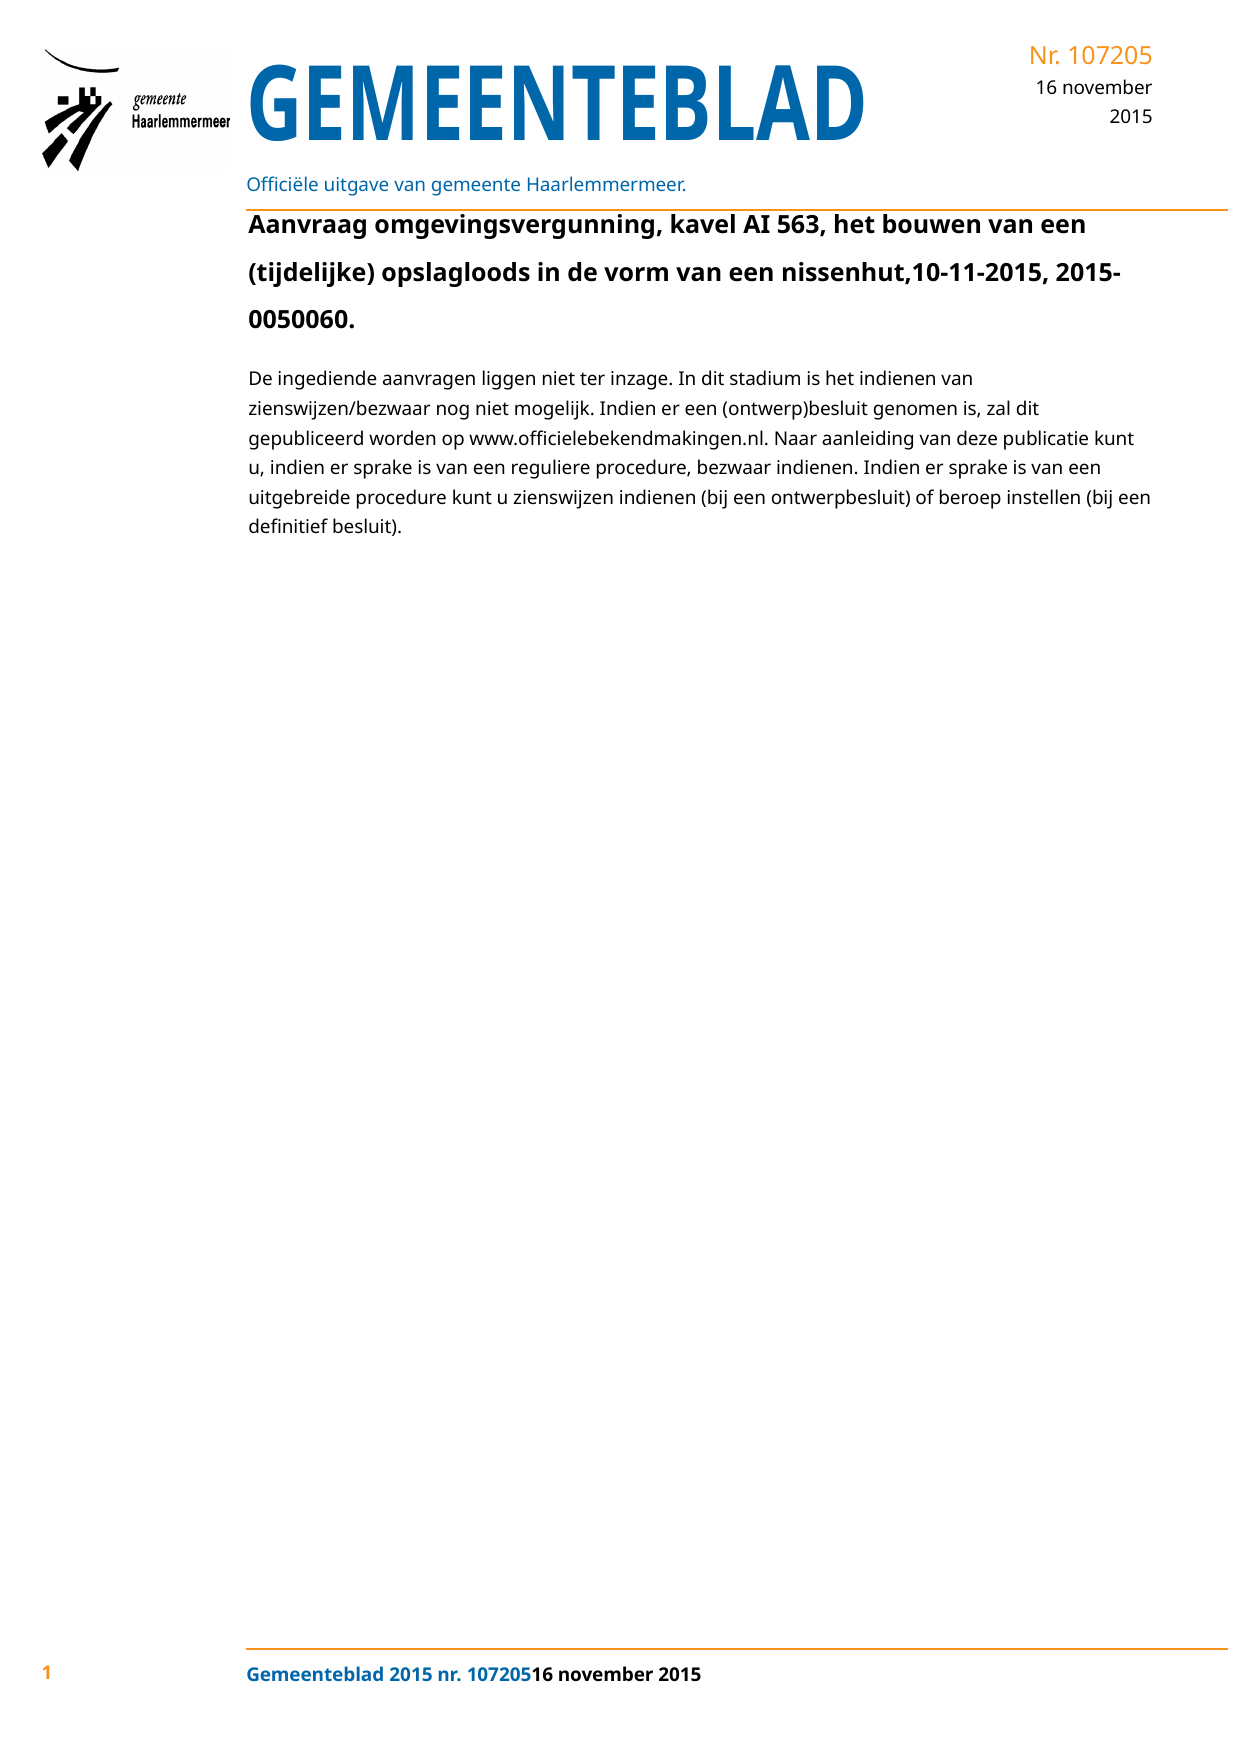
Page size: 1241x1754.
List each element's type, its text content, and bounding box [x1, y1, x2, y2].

text Aanvraag omgevingsvergunning, kavel AI 563, het bouwen van een (tijdelijke) opslagloods in de vorm van een nissenhut,10-11-2015, 2015-0050060. [248, 211, 1152, 336]
text De ingediende aanvragen liggen niet ter inzage. In dit stadium is het indienen van zienswijzen/bezwaar nog niet mogelijk. Indien er een (ontwerp)besluit genomen is, zal dit gepubliceerd worden op www.officielebekendmakingen.nl. Naar aanleiding van deze publicatie kunt u, indien er sprake is van een reguliere procedure, bezwaar indienen. Indien er sprake is van een uitgebreide procedure kunt u zienswijzen indienen (bij een ontwerpbesluit) of beroep instellen (bij een definitief besluit). [248, 366, 1152, 539]
picture [41, 47, 231, 172]
